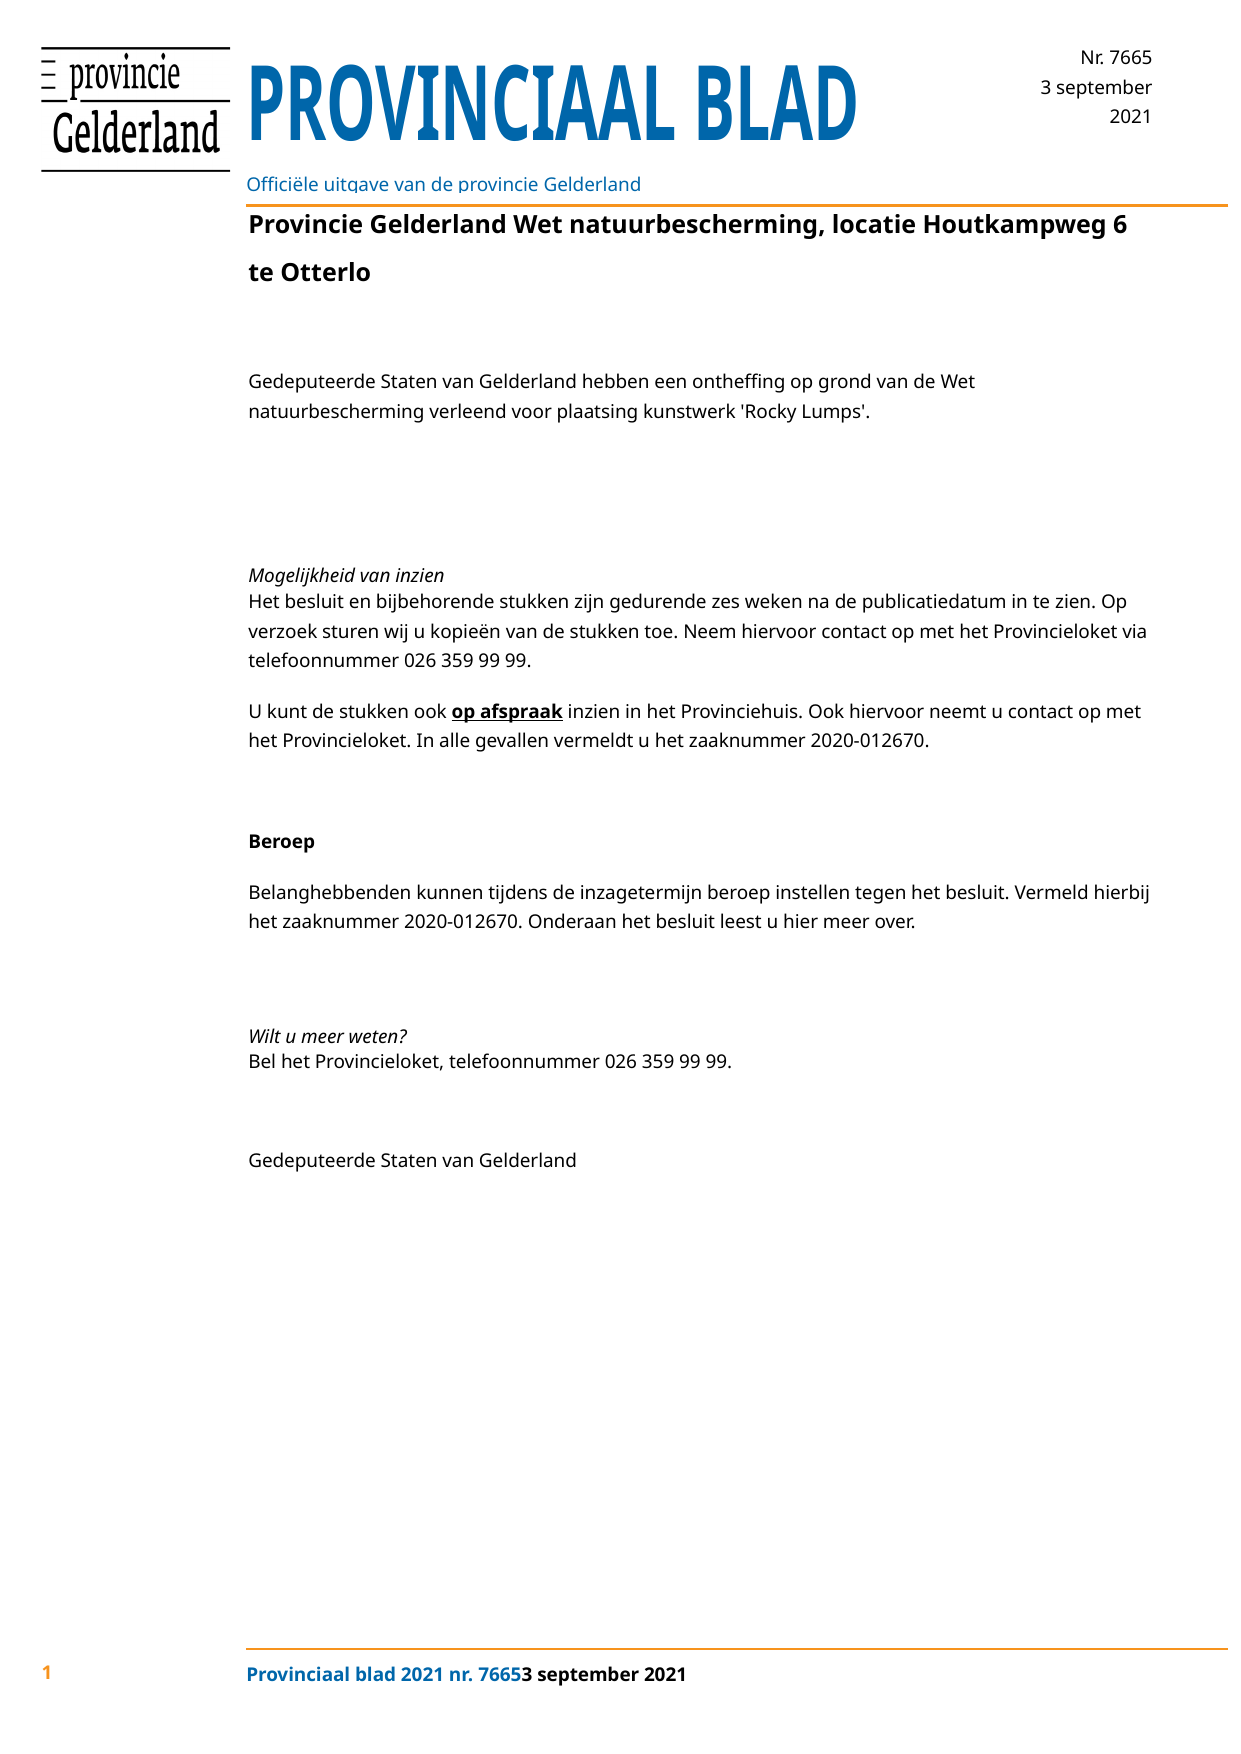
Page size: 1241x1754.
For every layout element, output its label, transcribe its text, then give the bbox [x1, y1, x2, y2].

text Gedeputeerde Staten van Gelderland [248, 1147, 1152, 1172]
text Bel het Provincieloket, telefoonnummer 026 359 99 99. [248, 1048, 1152, 1074]
text Mogelijkheid van inzien [248, 563, 1152, 588]
text Gedeputeerde Staten van Gelderland hebben een ontheffing op grond van de Wet natuurbescherming verleend voor plaatsing kunstwerk 'Rocky Lumps'. [248, 368, 1152, 424]
text Beroep [248, 828, 1152, 854]
text U kunt de stukken ook op afspraak inzien in het Provinciehuis. Ook hiervoor neemt u contact op met het Provincieloket. In alle gevallen vermeldt u het zaaknummer 2020-012670. [248, 698, 1152, 753]
text Wilt u meer weten? [248, 1023, 1152, 1048]
text Belanghebbenden kunnen tijdens de inzagetermijn beroep instellen tegen het besluit. Vermeld hierbij het zaaknummer 2020-012670. Onderaan het besluit leest u hier meer over. [248, 879, 1152, 934]
text Het besluit en bijbehorende stukken zijn gedurende zes weken na de publicatiedatum in te zien. Op verzoek sturen wij u kopieën van de stukken toe. Neem hiervoor contact op met het Provincieloket via telefoonnummer 026 359 99 99. [248, 588, 1152, 673]
picture [41, 47, 231, 172]
text Provincie Gelderland Wet natuurbescherming, locatie Houtkampweg 6 te Otterlo [248, 207, 1152, 288]
